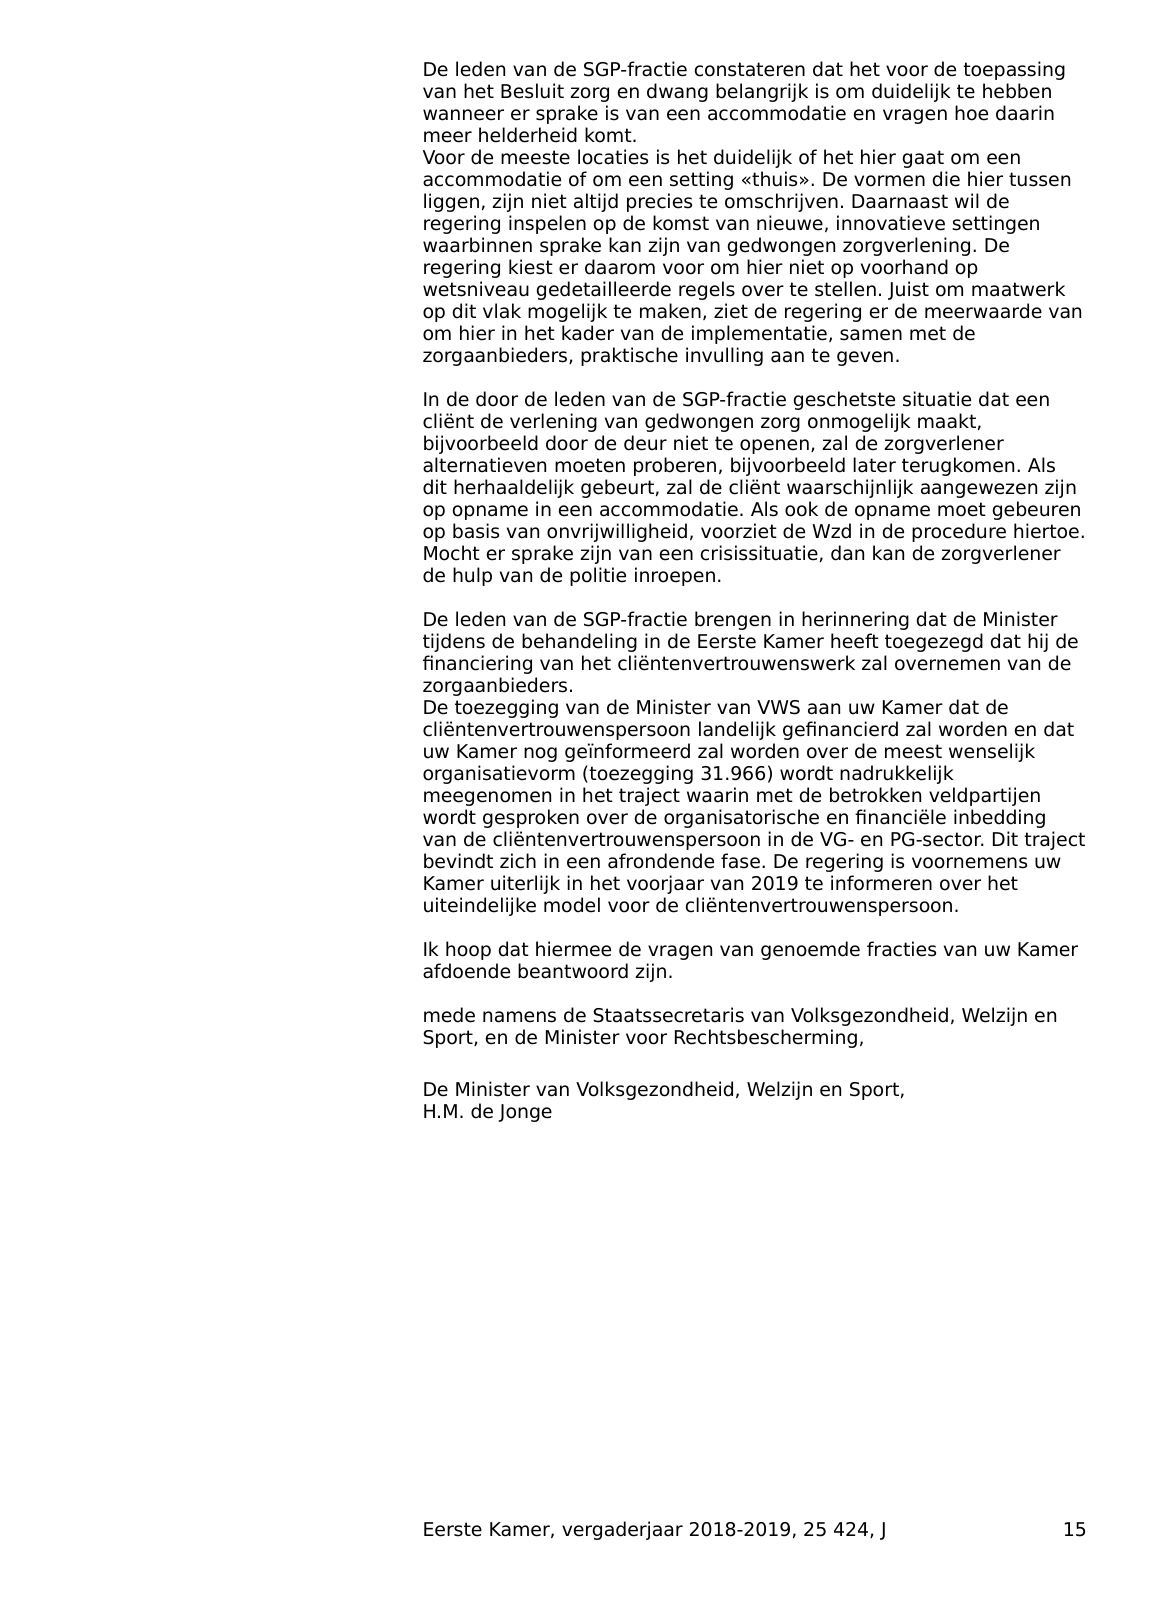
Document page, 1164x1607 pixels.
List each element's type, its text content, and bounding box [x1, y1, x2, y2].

text Ik hoop dat hiermee de vragen van genoemde fracties van uw Kamer afdoende beantwoord zijn. [422, 939, 1087, 983]
text In de door de leden van de SGP-fractie geschetste situatie dat een cliënt de verlening van gedwongen zorg onmogelijk maakt, bijvoorbeeld door de deur niet te openen, zal de zorgverlener alternatieven moeten proberen, bijvoorbeeld later terugkomen. Als dit herhaaldelijk gebeurt, zal de cliënt waarschijnlijk aangewezen zijn op opname in een accommodatie. Als ook de opname moet gebeuren op basis van onvrijwilligheid, voorziet de Wzd in de procedure hiertoe. Mocht er sprake zijn van een crisissituatie, dan kan de zorgverlener de hulp van de politie inroepen. [422, 389, 1087, 587]
text De toezegging van de Minister van VWS aan uw Kamer dat de cliëntenvertrouwenspersoon landelijk gefinancierd zal worden en dat uw Kamer nog geïnformeerd zal worden over de meest wenselijk organisatievorm (toezegging 31.966) wordt nadrukkelijk meegenomen in het traject waarin met de betrokken veldpartijen wordt gesproken over de organisatorische en financiële inbedding van de cliëntenvertrouwenspersoon in de VG- en PG-sector. Dit traject bevindt zich in een afrondende fase. De regering is voornemens uw Kamer uiterlijk in het voorjaar van 2019 te informeren over het uiteindelijke model voor de cliëntenvertrouwenspersoon. [422, 697, 1087, 917]
text mede namens de Staatssecretaris van Volksgezondheid, Welzijn en Sport, en de Minister voor Rechtsbescherming, [422, 1005, 1087, 1049]
text De leden van de SGP-fractie constateren dat het voor de toepassing van het Besluit zorg en dwang belangrijk is om duidelijk te hebben wanneer er sprake is van een accommodatie en vragen hoe daarin meer helderheid komt. [422, 59, 1087, 147]
text De Minister van Volksgezondheid, Welzijn en Sport, H.M. de Jonge [422, 1079, 1087, 1123]
text De leden van de SGP-fractie brengen in herinnering dat de Minister tijdens de behandeling in de Eerste Kamer heeft toegezegd dat hij de financiering van het cliëntenvertrouwenswerk zal overnemen van de zorgaanbieders. [422, 609, 1087, 697]
text Voor de meeste locaties is het duidelijk of het hier gaat om een accommodatie of om een setting «thuis». De vormen die hier tussen liggen, zijn niet altijd precies te omschrijven. Daarnaast wil de regering inspelen op de komst van nieuwe, innovatieve settingen waarbinnen sprake kan zijn van gedwongen zorgverlening. De regering kiest er daarom voor om hier niet op voorhand op wetsniveau gedetailleerde regels over te stellen. Juist om maatwerk op dit vlak mogelijk te maken, ziet de regering er de meerwaarde van om hier in het kader van de implementatie, samen met de zorgaanbieders, praktische invulling aan te geven. [422, 147, 1087, 367]
